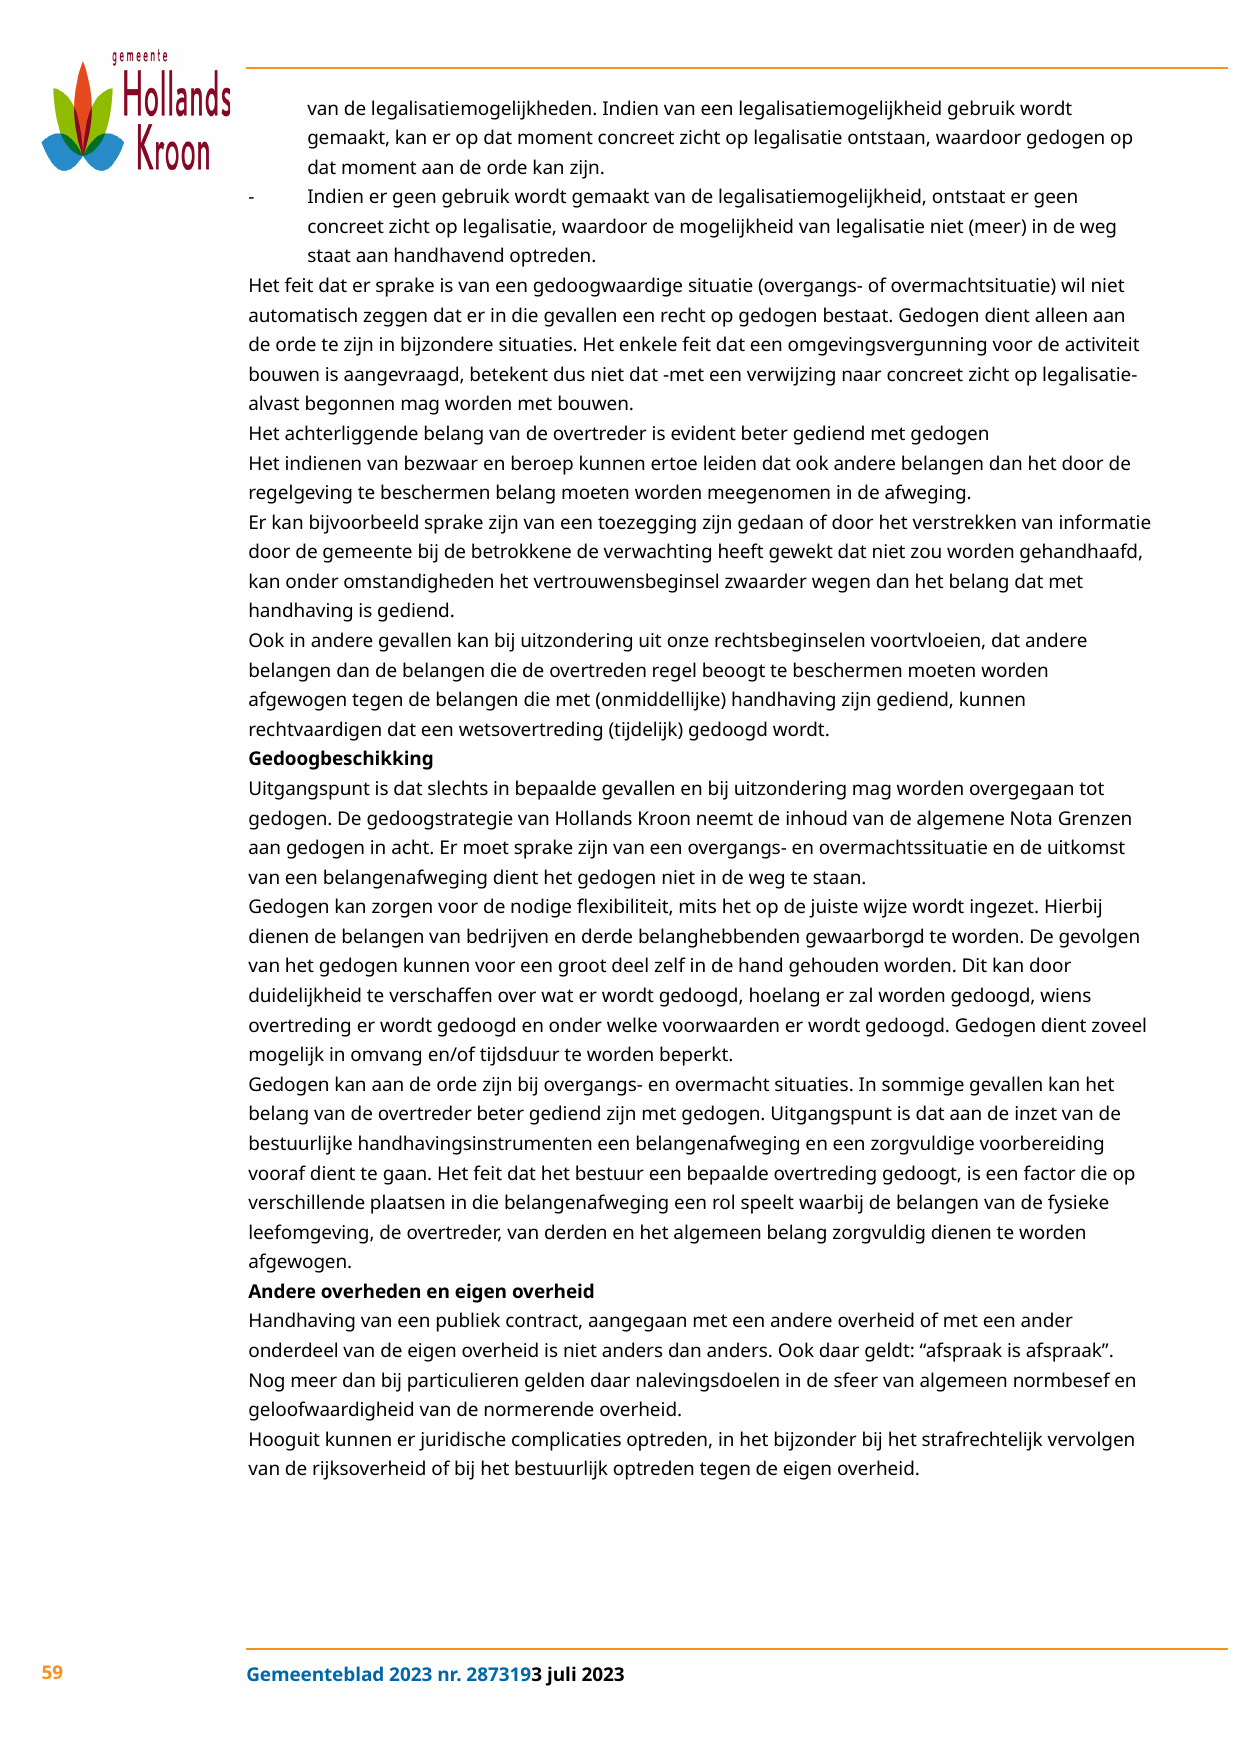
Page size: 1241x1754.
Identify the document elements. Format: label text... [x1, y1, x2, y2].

list van de legalisatiemogelijkheden. Indien van een legalisatiemogelijkheid gebruik wordt gemaakt, kan er op dat moment concreet zicht op legalisatie ontstaan, waardoor gedogen op dat moment aan de orde kan zijn. [248, 95, 1152, 180]
text Gedoogbeschikking [248, 746, 1152, 771]
text Andere overheden en eigen overheid [248, 1278, 1152, 1304]
text Ook in andere gevallen kan bij uitzondering uit onze rechtsbeginselen voortvloeien, dat andere belangen dan de belangen die de overtreden regel beoogt te beschermen moeten worden afgewogen tegen de belangen die met (onmiddellijke) handhaving zijn gediend, kunnen rechtvaardigen dat een wetsovertreding (tijdelijk) gedoogd wordt. [248, 627, 1152, 742]
text Gedogen kan zorgen voor de nodige flexibiliteit, mits het op de juiste wijze wordt ingezet. Hierbij dienen de belangen van bedrijven en derde belanghebbenden gewaarborgd te worden. De gevolgen van het gedogen kunnen voor een groot deel zelf in de hand gehouden worden. Dit kan door duidelijkheid te verschaffen over wat er wordt gedoogd, hoelang er zal worden gedoogd, wiens overtreding er wordt gedoogd en onder welke voorwaarden er wordt gedoogd. Gedogen dient zoveel mogelijk in omvang en/of tijdsduur te worden beperkt. [248, 893, 1152, 1067]
text Het achterliggende belang van de overtreder is evident beter gediend met gedogen [248, 420, 1152, 446]
picture [41, 47, 231, 172]
text Handhaving van een publiek contract, aangegaan met een andere overheid of met een ander onderdeel van de eigen overheid is niet anders dan anders. Ook daar geldt: “afspraak is afspraak”. Nog meer dan bij particulieren gelden daar nalevingsdoelen in de sfeer van algemeen normbesef en geloofwaardigheid van de normerende overheid. [248, 1308, 1152, 1422]
text Gedogen kan aan de orde zijn bij overgangs- en overmacht situaties. In sommige gevallen kan het belang van de overtreder beter gediend zijn met gedogen. Uitgangspunt is dat aan de inzet van de bestuurlijke handhavingsinstrumenten een belangenafweging en een zorgvuldige voorbereiding vooraf dient te gaan. Het feit dat het bestuur een bepaalde overtreding gedoogt, is een factor die op verschillende plaatsen in die belangenafweging een rol speelt waarbij de belangen van de fysieke leefomgeving, de overtreder, van derden en het algemeen belang zorgvuldig dienen te worden afgewogen. [248, 1071, 1152, 1274]
list Indien er geen gebruik wordt gemaakt van de legalisatiemogelijkheid, ontstaat er geen concreet zicht op legalisatie, waardoor de mogelijkheid van legalisatie niet (meer) in de weg staat aan handhavend optreden. [248, 183, 1152, 268]
text Er kan bijvoorbeeld sprake zijn van een toezegging zijn gedaan of door het verstrekken van informatie door de gemeente bij de betrokkene de verwachting heeft gewekt dat niet zou worden gehandhaafd, kan onder omstandigheden het vertrouwensbeginsel zwaarder wegen dan het belang dat met handhaving is gediend. [248, 509, 1152, 623]
text Het indienen van bezwaar en beroep kunnen ertoe leiden dat ook andere belangen dan het door de regelgeving te beschermen belang moeten worden meegenomen in de afweging. [248, 450, 1152, 505]
text Uitgangspunt is dat slechts in bepaalde gevallen en bij uitzondering mag worden overgegaan tot gedogen. De gedoogstrategie van Hollands Kroon neemt de inhoud van de algemene Nota Grenzen aan gedogen in acht. Er moet sprake zijn van een overgangs- en overmachtssituatie en de uitkomst van een belangenafweging dient het gedogen niet in de weg te staan. [248, 775, 1152, 890]
text Hooguit kunnen er juridische complicaties optreden, in het bijzonder bij het strafrechtelijk vervolgen van de rijksoverheid of bij het bestuurlijk optreden tegen de eigen overheid. [248, 1426, 1152, 1481]
text Het feit dat er sprake is van een gedoogwaardige situatie (overgangs- of overmachtsituatie) wil niet automatisch zeggen dat er in die gevallen een recht op gedogen bestaat. Gedogen dient alleen aan de orde te zijn in bijzondere situaties. Het enkele feit dat een omgevingsvergunning voor de activiteit bouwen is aangevraagd, betekent dus niet dat -met een verwijzing naar concreet zicht op legalisatie- alvast begonnen mag worden met bouwen. [248, 272, 1152, 416]
